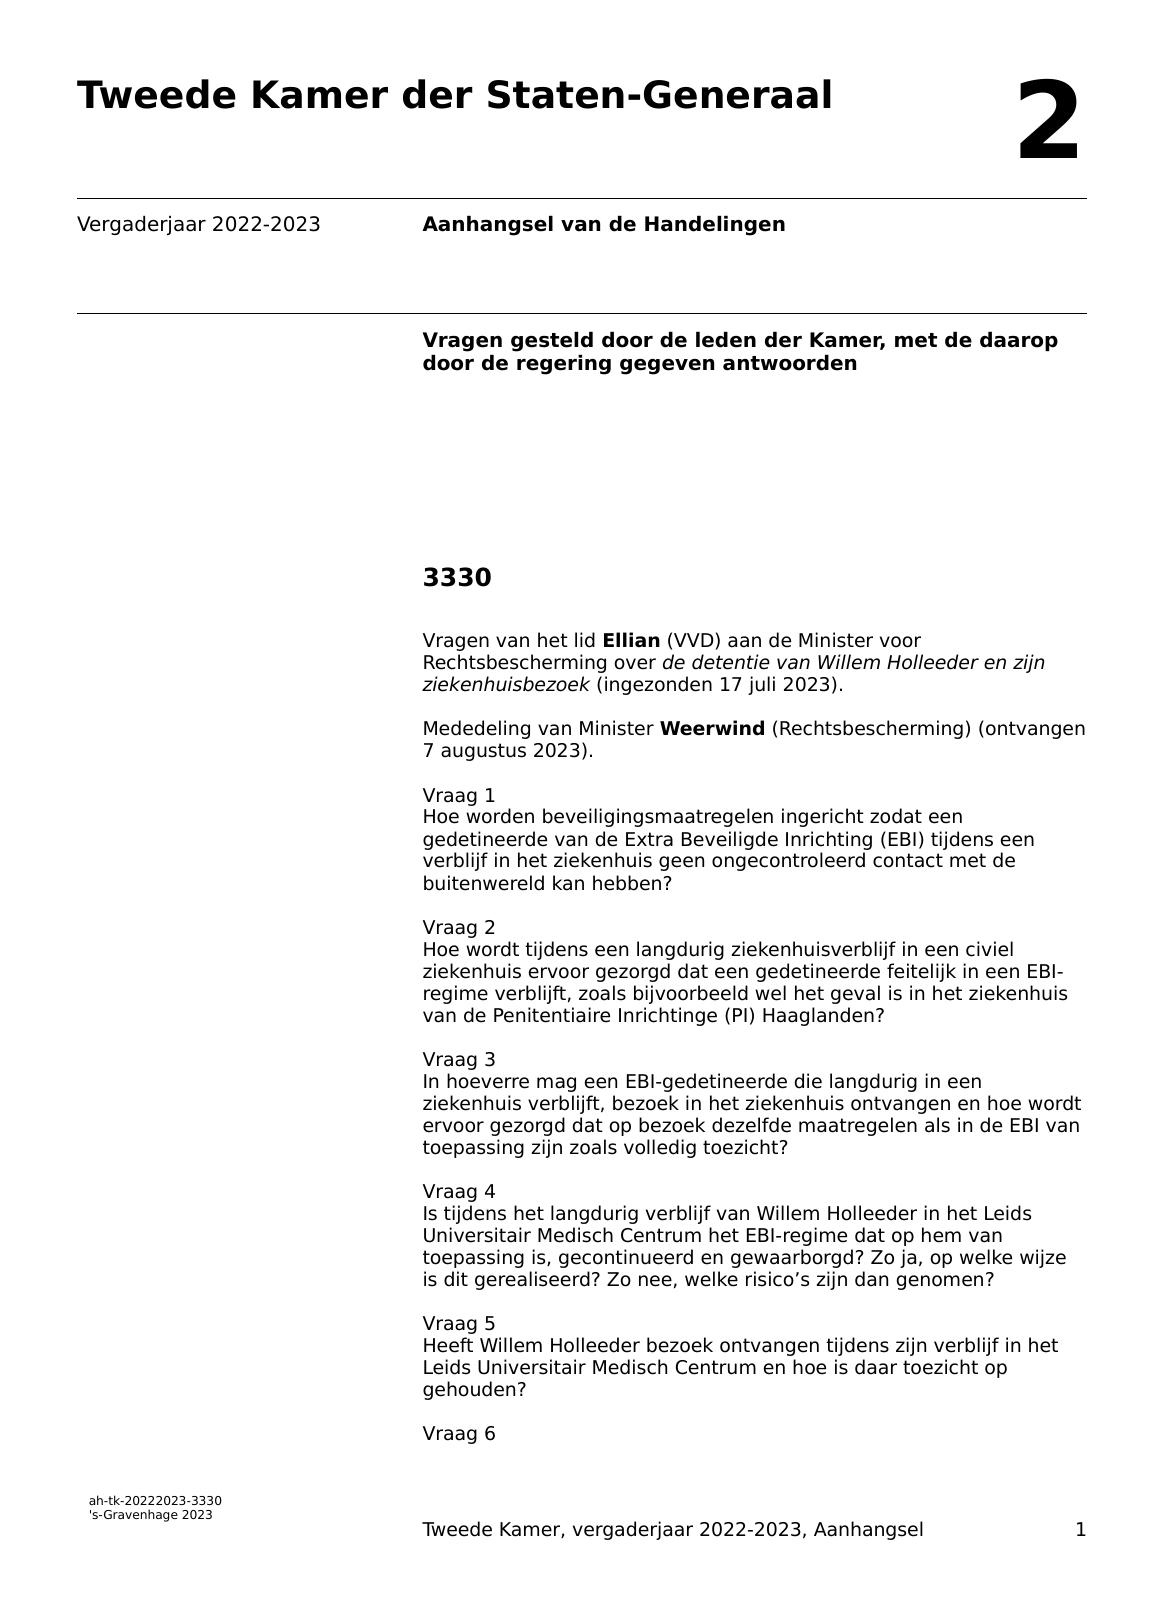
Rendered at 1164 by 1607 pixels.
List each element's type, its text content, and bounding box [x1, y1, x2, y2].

text ah-tk-20222023-3330 [88, 1494, 323, 1508]
text Vragen van het lid Ellian (VVD) aan de Minister voor Rechtsbescherming over de detentie van Willem Holleeder en zijn ziekenhuisbezoek (ingezonden 17 juli 2023). [422, 630, 1087, 696]
text Vraag 4 [422, 1181, 1087, 1203]
text Vraag 2 [422, 917, 1087, 938]
text Mededeling van Minister Weerwind (Rechtsbescherming) (ontvangen 7 augustus 2023). [422, 718, 1087, 762]
table_cell Vergaderjaar 2022-2023 [77, 199, 422, 313]
text Hoe wordt tijdens een langdurig ziekenhuisverblijf in een civiel ziekenhuis ervoor gezorgd dat een gedetineerde feitelijk in een EBI-regime verblijft, zoals bijvoorbeeld wel het geval is in het ziekenhuis van de Penitentiaire Inrichtinge (PI) Haaglanden? [422, 938, 1087, 1026]
text 's-Gravenhage 2023 [88, 1508, 323, 1522]
table_cell [77, 314, 422, 375]
table_cell Aanhangsel van de Handelingen [422, 199, 1087, 313]
table_header 2 [886, 59, 1087, 198]
text Vraag 1 [422, 784, 1087, 806]
table_cell Vragen gesteld door de leden der Kamer, met de daarop door de regering gegeven antwoorden [422, 314, 1087, 375]
text 3330 [422, 563, 1087, 592]
text In hoeverre mag een EBI-gedetineerde die langdurig in een ziekenhuis verblijft, bezoek in het ziekenhuis ontvangen en hoe wordt ervoor gezorgd dat op bezoek dezelfde maatregelen als in de EBI van toepassing zijn zoals volledig toezicht? [422, 1071, 1087, 1158]
text Hoe worden beveiligingsmaatregelen ingericht zodat een gedetineerde van de Extra Beveiligde Inrichting (EBI) tijdens een verblijf in het ziekenhuis geen ongecontroleerd contact met de buitenwereld kan hebben? [422, 806, 1087, 894]
table_header Tweede Kamer der Staten-Generaal [77, 59, 886, 198]
text Vraag 6 [422, 1423, 1087, 1445]
text Heeft Willem Holleeder bezoek ontvangen tijdens zijn verblijf in het Leids Universitair Medisch Centrum en hoe is daar toezicht op gehouden? [422, 1335, 1087, 1401]
text Vraag 3 [422, 1049, 1087, 1071]
text Vraag 5 [422, 1313, 1087, 1335]
text Is tijdens het langdurig verblijf van Willem Holleeder in het Leids Universitair Medisch Centrum het EBI-regime dat op hem van toepassing is, gecontinueerd en gewaarborgd? Zo ja, op welke wijze is dit gerealiseerd? Zo nee, welke risico’s zijn dan genomen? [422, 1203, 1087, 1291]
